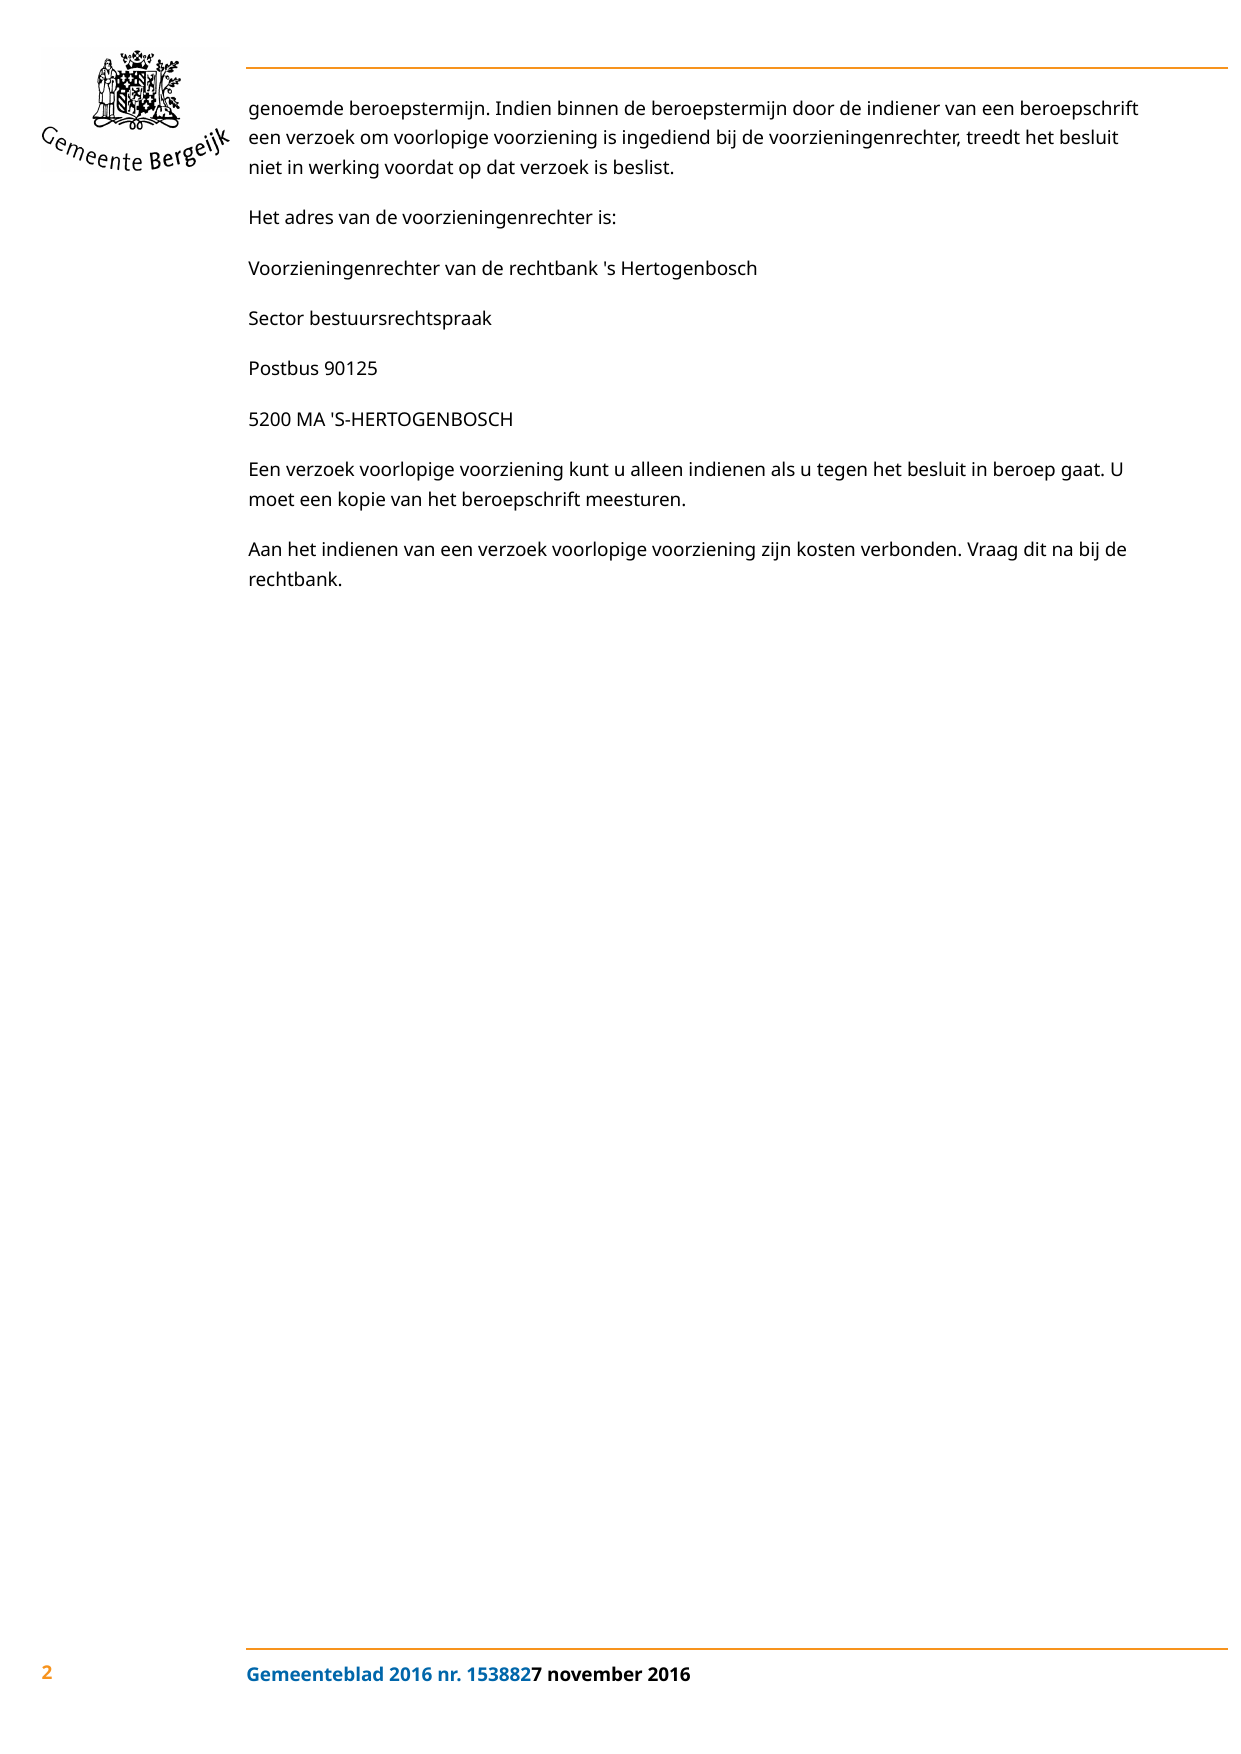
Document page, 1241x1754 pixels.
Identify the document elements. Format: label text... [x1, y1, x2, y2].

text Postbus 90125 [248, 356, 1152, 381]
text genoemde beroepstermijn. Indien binnen de beroepstermijn door de indiener van een beroepschrift een verzoek om voorlopige voorziening is ingediend bij de voorzieningenrechter, treedt het besluit niet in werking voordat op dat verzoek is beslist. [248, 95, 1152, 180]
text Sector bestuursrechtspraak [248, 305, 1152, 331]
text Een verzoek voorlopige voorziening kunt u alleen indienen als u tegen het besluit in beroep gaat. U moet een kopie van het beroepschrift meesturen. [248, 456, 1152, 512]
picture [41, 47, 231, 172]
text Aan het indienen van een verzoek voorlopige voorziening zijn kosten verbonden. Vraag dit na bij de rechtbank. [248, 536, 1152, 592]
text Voorzieningenrechter van de rechtbank 's Hertogenbosch [248, 255, 1152, 281]
text Het adres van de voorzieningenrechter is: [248, 204, 1152, 230]
text 5200 MA 'S-HERTOGENBOSCH [248, 406, 1152, 432]
